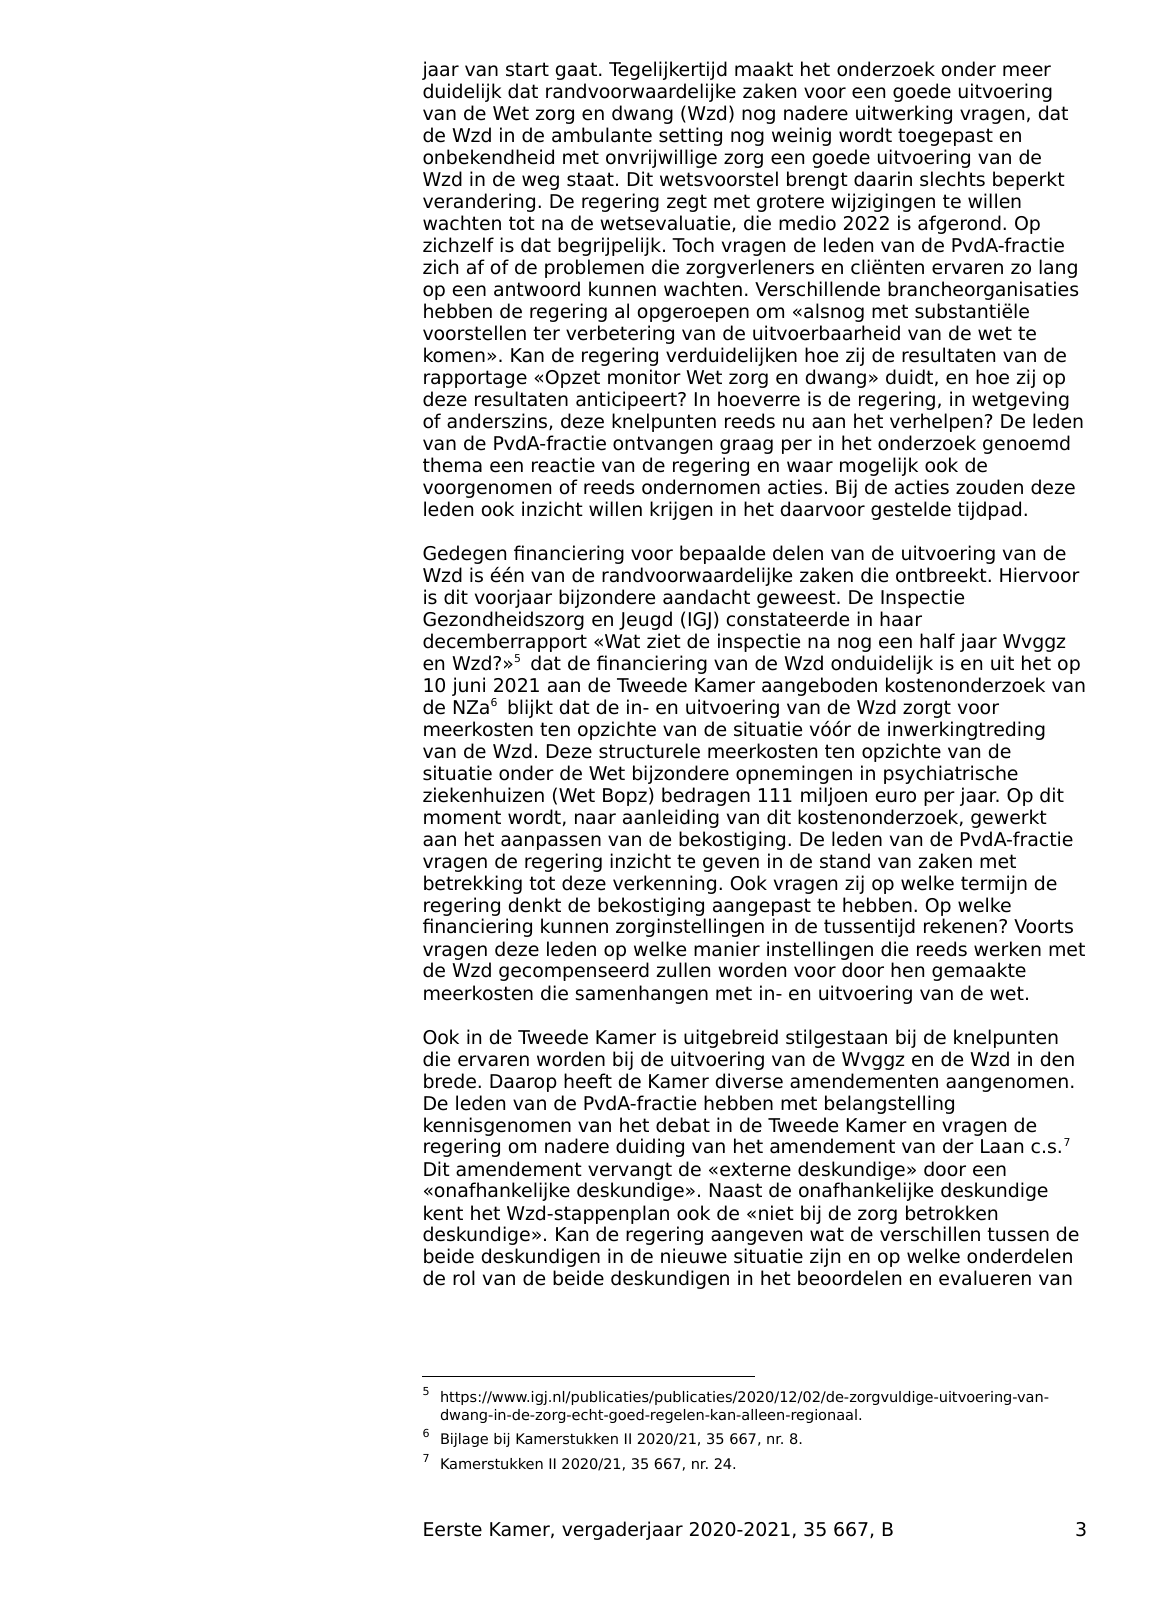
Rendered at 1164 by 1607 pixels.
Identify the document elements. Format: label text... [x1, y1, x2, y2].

text jaar van start gaat. Tegelijkertijd maakt het onderzoek onder meer duidelijk dat randvoorwaardelijke zaken voor een goede uitvoering van de Wet zorg en dwang (Wzd) nog nadere uitwerking vragen, dat de Wzd in de ambulante setting nog weinig wordt toegepast en onbekendheid met onvrijwillige zorg een goede uitvoering van de Wzd in de weg staat. Dit wetsvoorstel brengt daarin slechts beperkt verandering. De regering zegt met grotere wijzigingen te willen wachten tot na de wetsevaluatie, die medio 2022 is afgerond. Op zichzelf is dat begrijpelijk. Toch vragen de leden van de PvdA-fractie zich af of de problemen die zorgverleners en cliënten ervaren zo lang op een antwoord kunnen wachten. Verschillende brancheorganisaties hebben de regering al opgeroepen om «alsnog met substantiële voorstellen ter verbetering van de uitvoerbaarheid van de wet te komen». Kan de regering verduidelijken hoe zij de resultaten van de rapportage «Opzet monitor Wet zorg en dwang» duidt, en hoe zij op deze resultaten anticipeert? In hoeverre is de regering, in wetgeving of anderszins, deze knelpunten reeds nu aan het verhelpen? De leden van de PvdA-fractie ontvangen graag per in het onderzoek genoemd thema een reactie van de regering en waar mogelijk ook de voorgenomen of reeds ondernomen acties. Bij de acties zouden deze leden ook inzicht willen krijgen in het daarvoor gestelde tijdpad. [422, 59, 1087, 521]
text Ook in de Tweede Kamer is uitgebreid stilgestaan bij de knelpunten die ervaren worden bij de uitvoering van de Wvggz en de Wzd in den brede. Daarop heeft de Kamer diverse amendementen aangenomen. De leden van de PvdA-fractie hebben met belangstelling kennisgenomen van het debat in de Tweede Kamer en vragen de regering om nadere duiding van het amendement van der Laan c.s. Dit amendement vervangt de «externe deskundige» door een «onafhankelijke deskundige». Naast de onafhankelijke deskundige kent het Wzd-stappenplan ook de «niet bij de zorg betrokken deskundige». Kan de regering aangeven wat de verschillen tussen de beide deskundigen in de nieuwe situatie zijn en op welke onderdelen de rol van de beide deskundigen in het beoordelen en evalueren van [422, 1027, 1087, 1290]
text Bijlage bij Kamerstukken II 2020/21, 35 667, nr. 8. [422, 1427, 1087, 1449]
text Kamerstukken II 2020/21, 35 667, nr. 24. [422, 1452, 1087, 1474]
text Gedegen financiering voor bepaalde delen van de uitvoering van de Wzd is één van de randvoorwaardelijke zaken die ontbreekt. Hiervoor is dit voorjaar bijzondere aandacht geweest. De Inspectie Gezondheidszorg en Jeugd (IGJ) constateerde in haar decemberrapport «Wat ziet de inspectie na nog een half jaar Wvggz en Wzd?» dat de financiering van de Wzd onduidelijk is en uit het op 10 juni 2021 aan de Tweede Kamer aangeboden kostenonderzoek van de NZa blijkt dat de in- en uitvoering van de Wzd zorgt voor meerkosten ten opzichte van de situatie vóór de inwerkingtreding van de Wzd. Deze structurele meerkosten ten opzichte van de situatie onder de Wet bijzondere opnemingen in psychiatrische ziekenhuizen (Wet Bopz) bedragen 111 miljoen euro per jaar. Op dit moment wordt, naar aanleiding van dit kostenonderzoek, gewerkt aan het aanpassen van de bekostiging. De leden van de PvdA-fractie vragen de regering inzicht te geven in de stand van zaken met betrekking tot deze verkenning. Ook vragen zij op welke termijn de regering denkt de bekostiging aangepast te hebben. Op welke financiering kunnen zorginstellingen in de tussentijd rekenen? Voorts vragen deze leden op welke manier instellingen die reeds werken met de Wzd gecompenseerd zullen worden voor door hen gemaakte meerkosten die samenhangen met in- en uitvoering van de wet. [422, 543, 1087, 1004]
text https://www.igj.nl/publicaties/publicaties/2020/12/02/de-zorgvuldige-uitvoering-van-dwang-in-de-zorg-echt-goed-regelen-kan-alleen-regionaal. [422, 1385, 1087, 1424]
